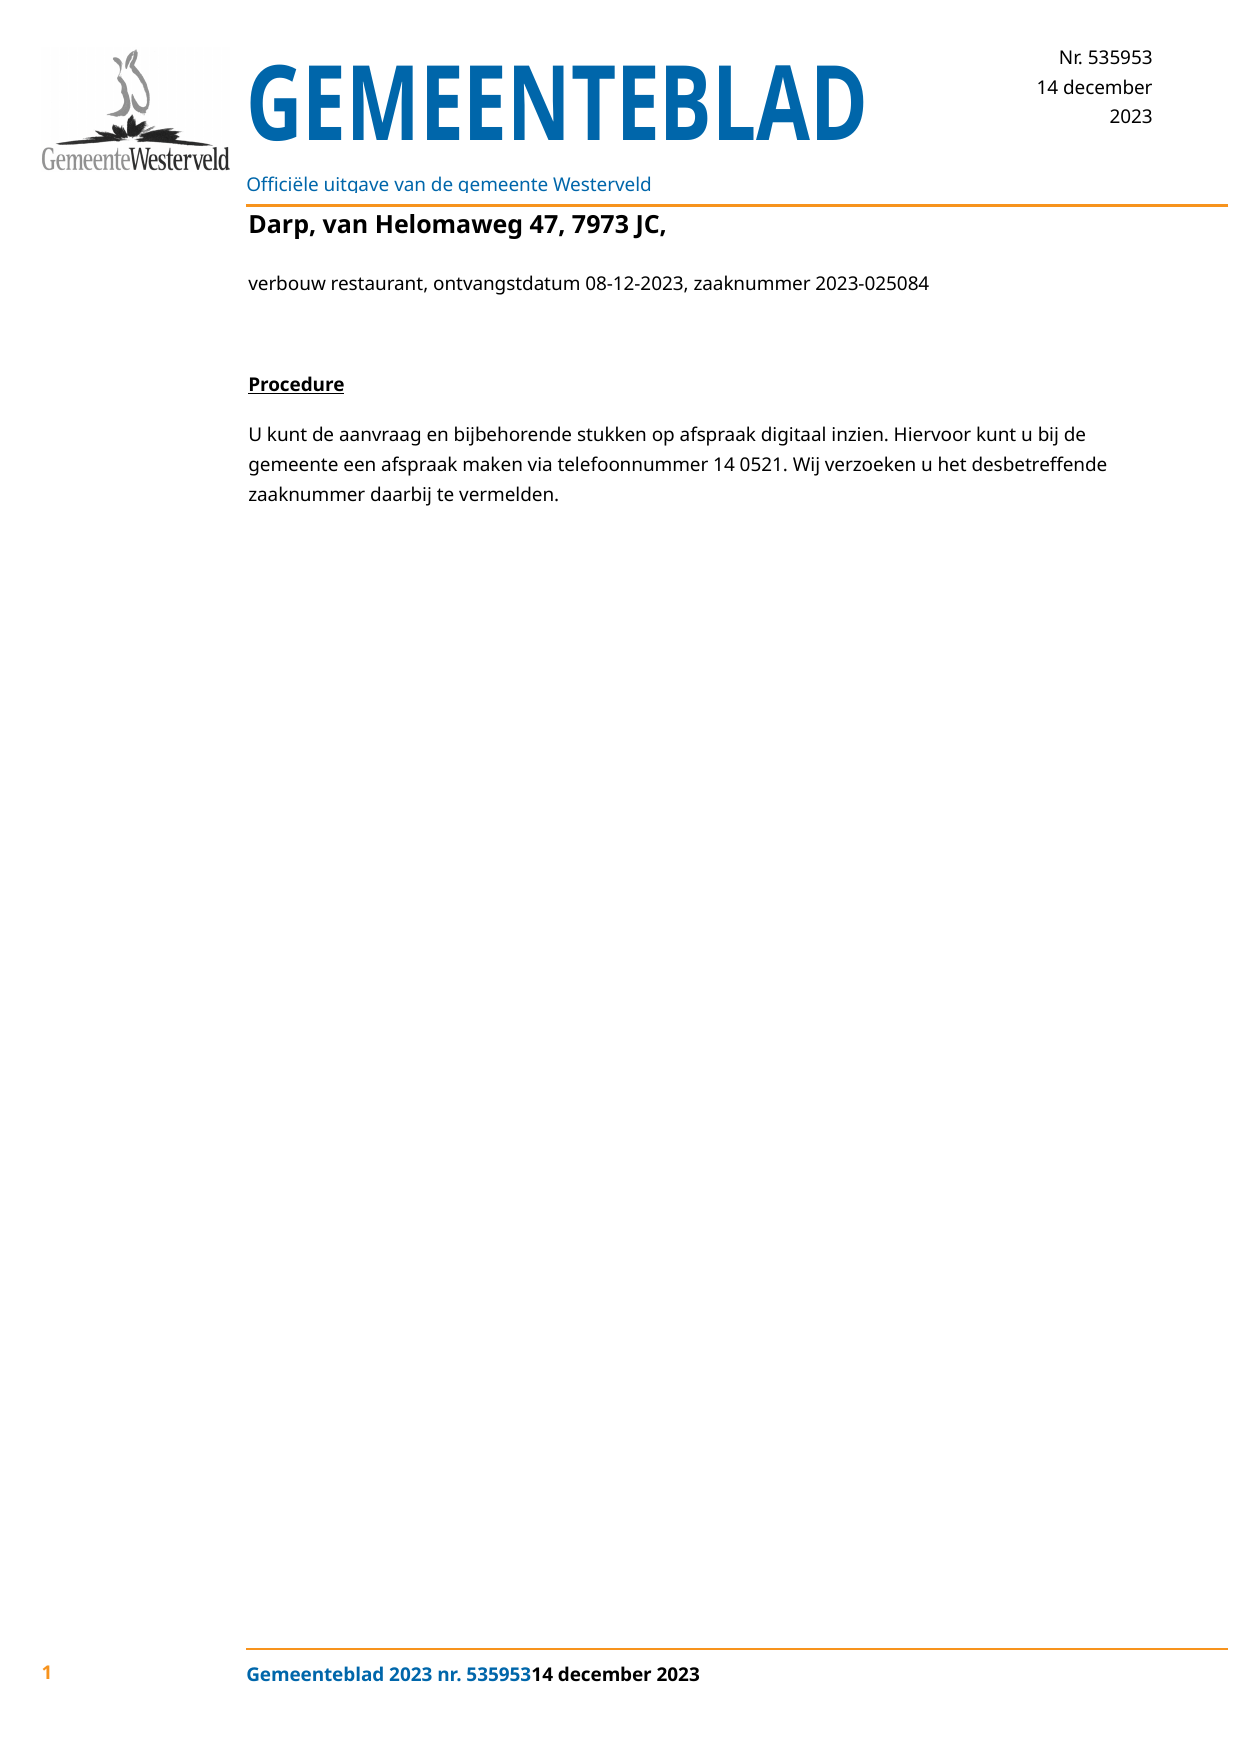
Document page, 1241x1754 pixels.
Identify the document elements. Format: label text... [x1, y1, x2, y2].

picture [41, 47, 231, 172]
text verbouw restaurant, ontvangstdatum 08-12-2023, zaaknummer 2023-025084 [248, 270, 1152, 296]
text U kunt de aanvraag en bijbehorende stukken op afspraak digitaal inzien. Hiervoor kunt u bij de gemeente een afspraak maken via telefoonnummer 14 0521. Wij verzoeken u het desbetreffende zaaknummer daarbij te vermelden. [248, 422, 1152, 506]
text Darp, van Helomaweg 47, 7973 JC, [248, 207, 1152, 241]
text Procedure [248, 371, 1152, 397]
